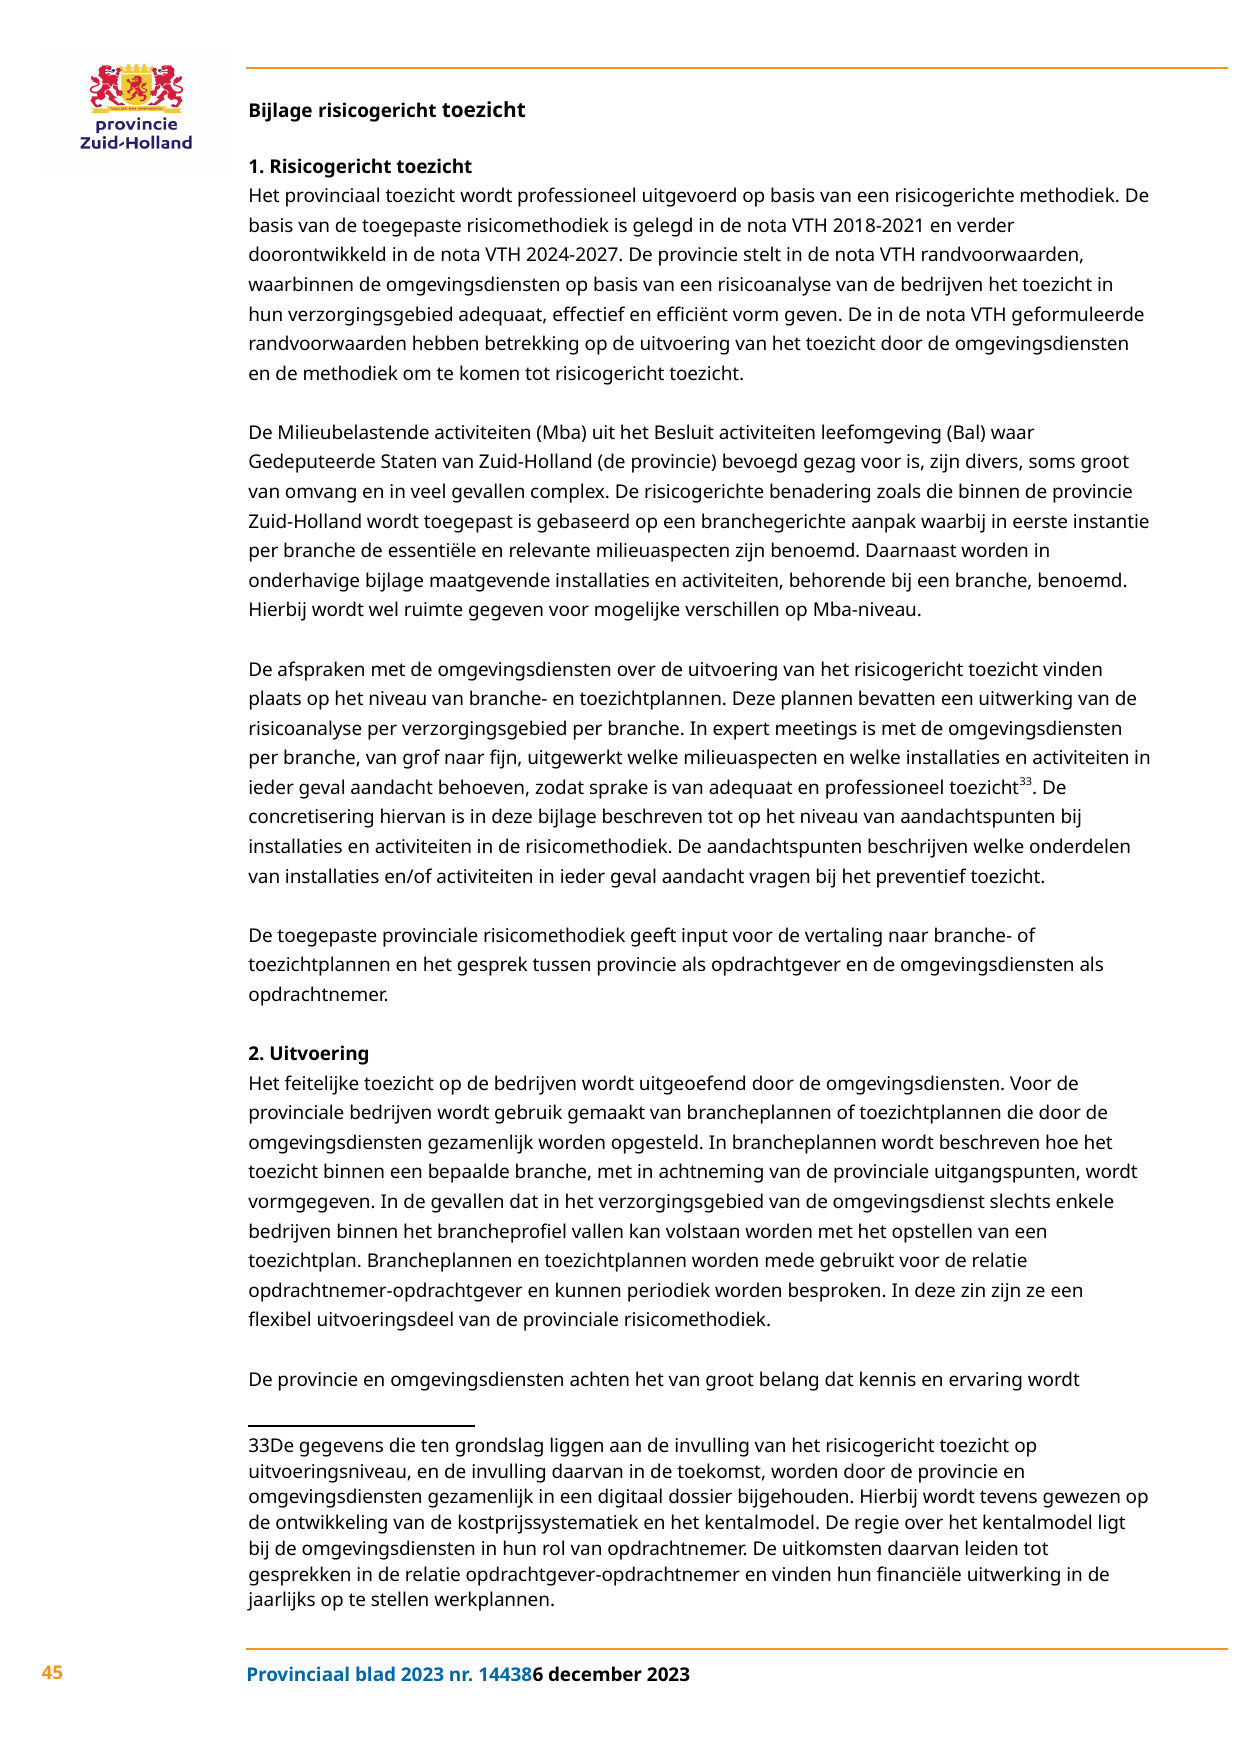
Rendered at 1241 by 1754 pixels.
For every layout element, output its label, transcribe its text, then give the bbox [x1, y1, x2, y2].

text De afspraken met de omgevingsdiensten over de uitvoering van het risicogericht toezicht vinden plaats op het niveau van branche- en toezichtplannen. Deze plannen bevatten een uitwerking van de risicoanalyse per verzorgingsgebied per branche. In expert meetings is met de omgevingsdiensten per branche, van grof naar fijn, uitgewerkt welke milieuaspecten en welke installaties en activiteiten in ieder geval aandacht behoeven, zodat sprake is van adequaat en professioneel toezicht. De concretisering hiervan is in deze bijlage beschreven tot op het niveau van aandachtspunten bij installaties en activiteiten in de risicomethodiek. De aandachtspunten beschrijven welke onderdelen van installaties en/of activiteiten in ieder geval aandacht vragen bij het preventief toezicht. [248, 656, 1152, 889]
text Bijlage risicogericht toezicht [248, 95, 1152, 123]
text De provincie en omgevingsdiensten achten het van groot belang dat kennis en ervaring wordt [248, 1366, 1152, 1392]
text Het feitelijke toezicht op de bedrijven wordt uitgeoefend door de omgevingsdiensten. Voor de provinciale bedrijven wordt gebruik gemaakt van brancheplannen of toezichtplannen die door de omgevingsdiensten gezamenlijk worden opgesteld. In brancheplannen wordt beschreven hoe het toezicht binnen een bepaalde branche, met in achtneming van de provinciale uitgangspunten, wordt vormgegeven. In de gevallen dat in het verzorgingsgebied van de omgevingsdienst slechts enkele bedrijven binnen het brancheprofiel vallen kan volstaan worden met het opstellen van een toezichtplan. Brancheplannen en toezichtplannen worden mede gebruikt voor de relatie opdrachtnemer-opdrachtgever en kunnen periodiek worden besproken. In deze zin zijn ze een flexibel uitvoeringsdeel van de provinciale risicomethodiek. [248, 1070, 1152, 1332]
text Het provinciaal toezicht wordt professioneel uitgevoerd op basis van een risicogerichte methodiek. De basis van de toegepaste risicomethodiek is gelegd in de nota VTH 2018-2021 en verder doorontwikkeld in de nota VTH 2024-2027. De provincie stelt in de nota VTH randvoorwaarden, waarbinnen de omgevingsdiensten op basis van een risicoanalyse van de bedrijven het toezicht in hun verzorgingsgebied adequaat, effectief en efficiënt vorm geven. De in de nota VTH geformuleerde randvoorwaarden hebben betrekking op de uitvoering van het toezicht door de omgevingsdiensten en de methodiek om te komen tot risicogericht toezicht. [248, 182, 1152, 386]
text 2. Uitvoering [248, 1040, 1152, 1066]
text De Milieubelastende activiteiten (Mba) uit het Besluit activiteiten leefomgeving (Bal) waar Gedeputeerde Staten van Zuid-Holland (de provincie) bevoegd gezag voor is, zijn divers, soms groot van omvang en in veel gevallen complex. De risicogerichte benadering zoals die binnen de provincie Zuid-Holland wordt toegepast is gebaseerd op een branchegerichte aanpak waarbij in eerste instantie per branche de essentiële en relevante milieuaspecten zijn benoemd. Daarnaast worden in onderhavige bijlage maatgevende installaties en activiteiten, behorende bij een branche, benoemd. Hierbij wordt wel ruimte gegeven voor mogelijke verschillen op Mba-niveau. [248, 419, 1152, 622]
picture [41, 47, 231, 172]
text 1. Risicogericht toezicht [248, 153, 1152, 179]
text De gegevens die ten grondslag liggen aan de invulling van het risicogericht toezicht op uitvoeringsniveau, en de invulling daarvan in de toekomst, worden door de provincie en omgevingsdiensten gezamenlijk in een digitaal dossier bijgehouden. Hierbij wordt tevens gewezen op de ontwikkeling van de kostprijssystematiek en het kentalmodel. De regie over het kentalmodel ligt bij de omgevingsdiensten in hun rol van opdrachtnemer. De uitkomsten daarvan leiden tot gesprekken in de relatie opdrachtgever-opdrachtnemer en vinden hun financiële uitwerking in de jaarlijks op te stellen werkplannen. [248, 1432, 1152, 1612]
text De toegepaste provinciale risicomethodiek geeft input voor de vertaling naar branche- of toezichtplannen en het gesprek tussen provincie als opdrachtgever en de omgevingsdiensten als opdrachtnemer. [248, 922, 1152, 1007]
